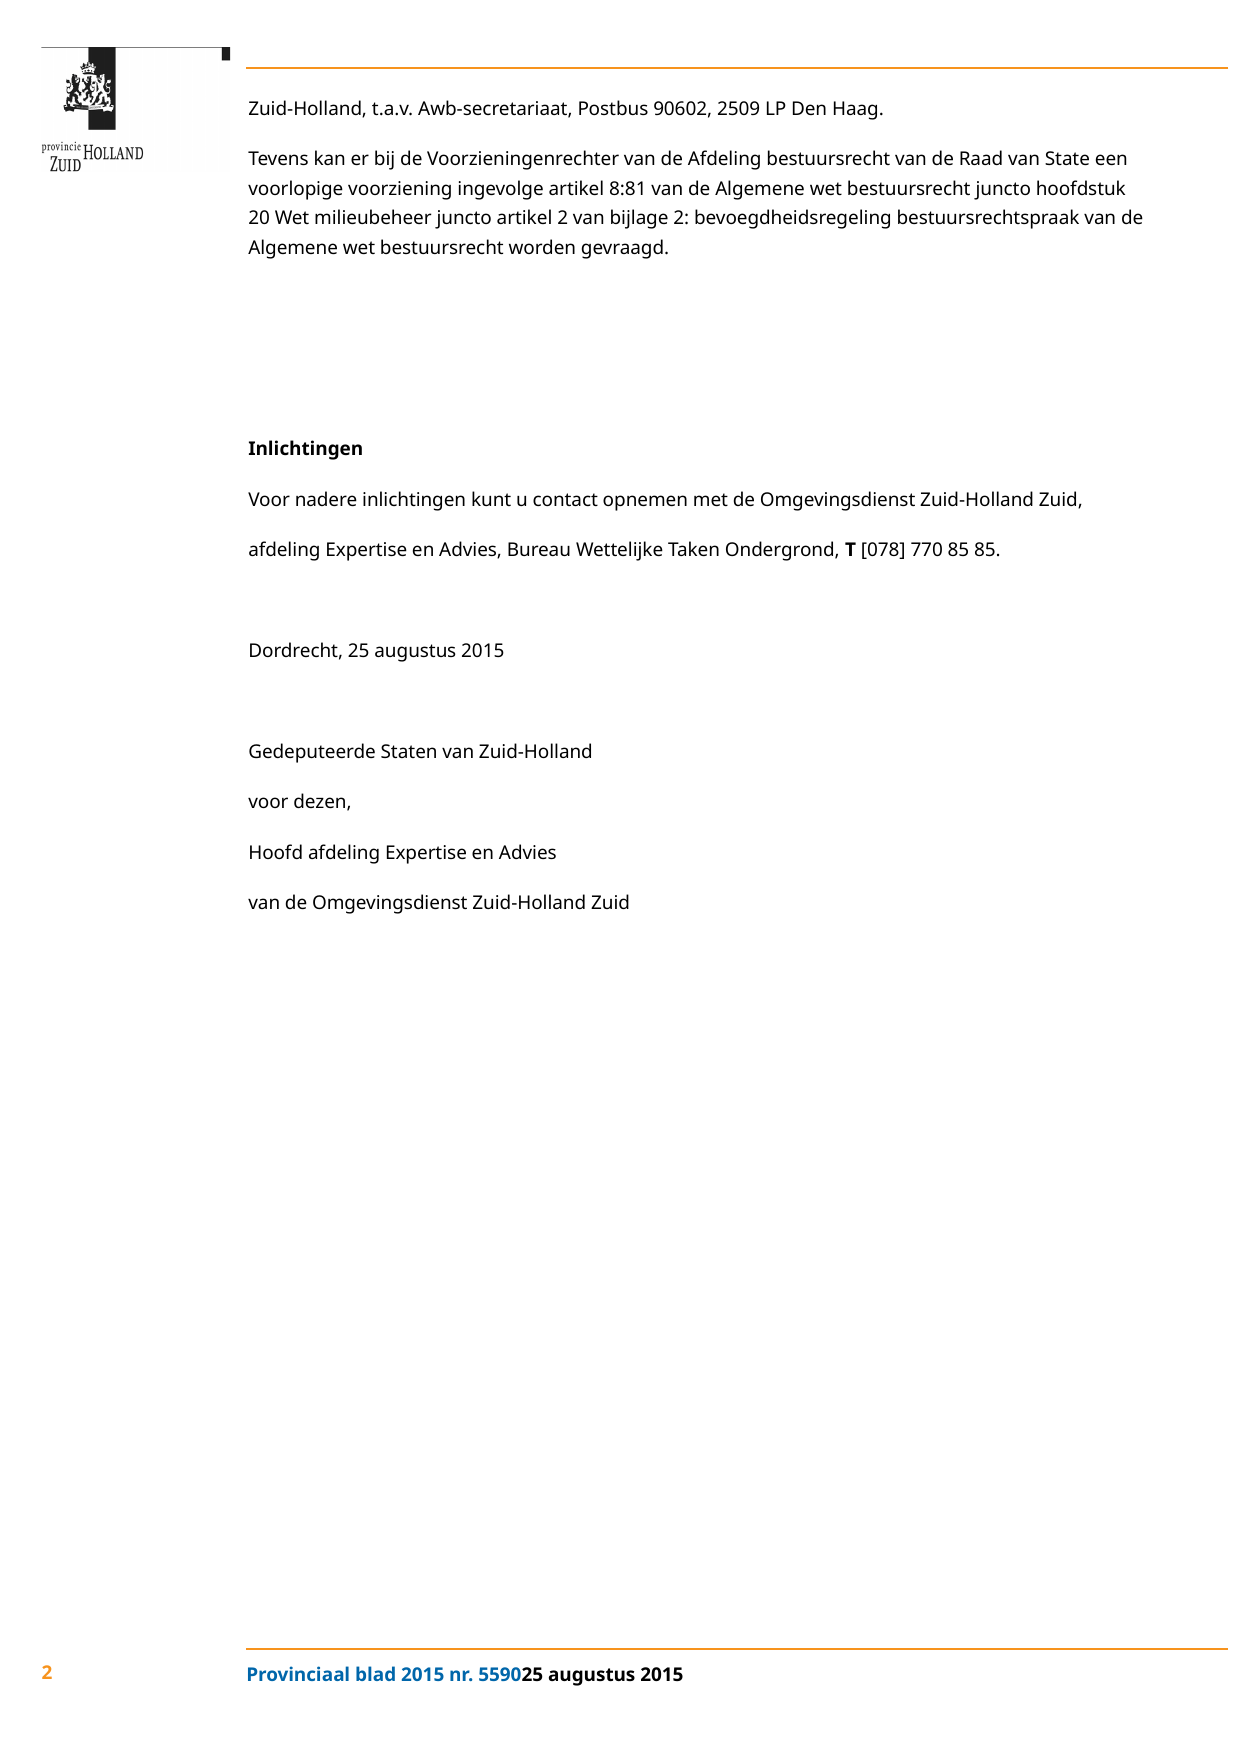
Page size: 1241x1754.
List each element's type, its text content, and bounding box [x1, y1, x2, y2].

text voor dezen, [248, 788, 1152, 814]
text Dordrecht, 25 augustus 2015 [248, 637, 1152, 663]
text Hoofd afdeling Expertise en Advies [248, 839, 1152, 865]
text Tevens kan er bij de Voorzieningenrechter van de Afdeling bestuursrecht van de Raad van State een voorlopige voorziening ingevolge artikel 8:81 van de Algemene wet bestuursrecht juncto hoofdstuk 20 Wet milieubeheer juncto artikel 2 van bijlage 2: bevoegdheidsregeling bestuursrechtspraak van de Algemene wet bestuursrecht worden gevraagd. [248, 145, 1152, 260]
picture [41, 47, 231, 172]
text Gedeputeerde Staten van Zuid-Holland [248, 738, 1152, 764]
text afdeling Expertise en Advies, Bureau Wettelijke Taken Ondergrond, T [078] 770 85 85. [248, 536, 1152, 562]
text van de Omgevingsdienst Zuid-Holland Zuid [248, 889, 1152, 915]
text Zuid-Holland, t.a.v. Awb-secretariaat, Postbus 90602, 2509 LP Den Haag. [248, 95, 1152, 121]
text Voor nadere inlichtingen kunt u contact opnemen met de Omgevingsdienst Zuid-Holland Zuid, [248, 486, 1152, 512]
text Inlichtingen [248, 436, 1152, 461]
